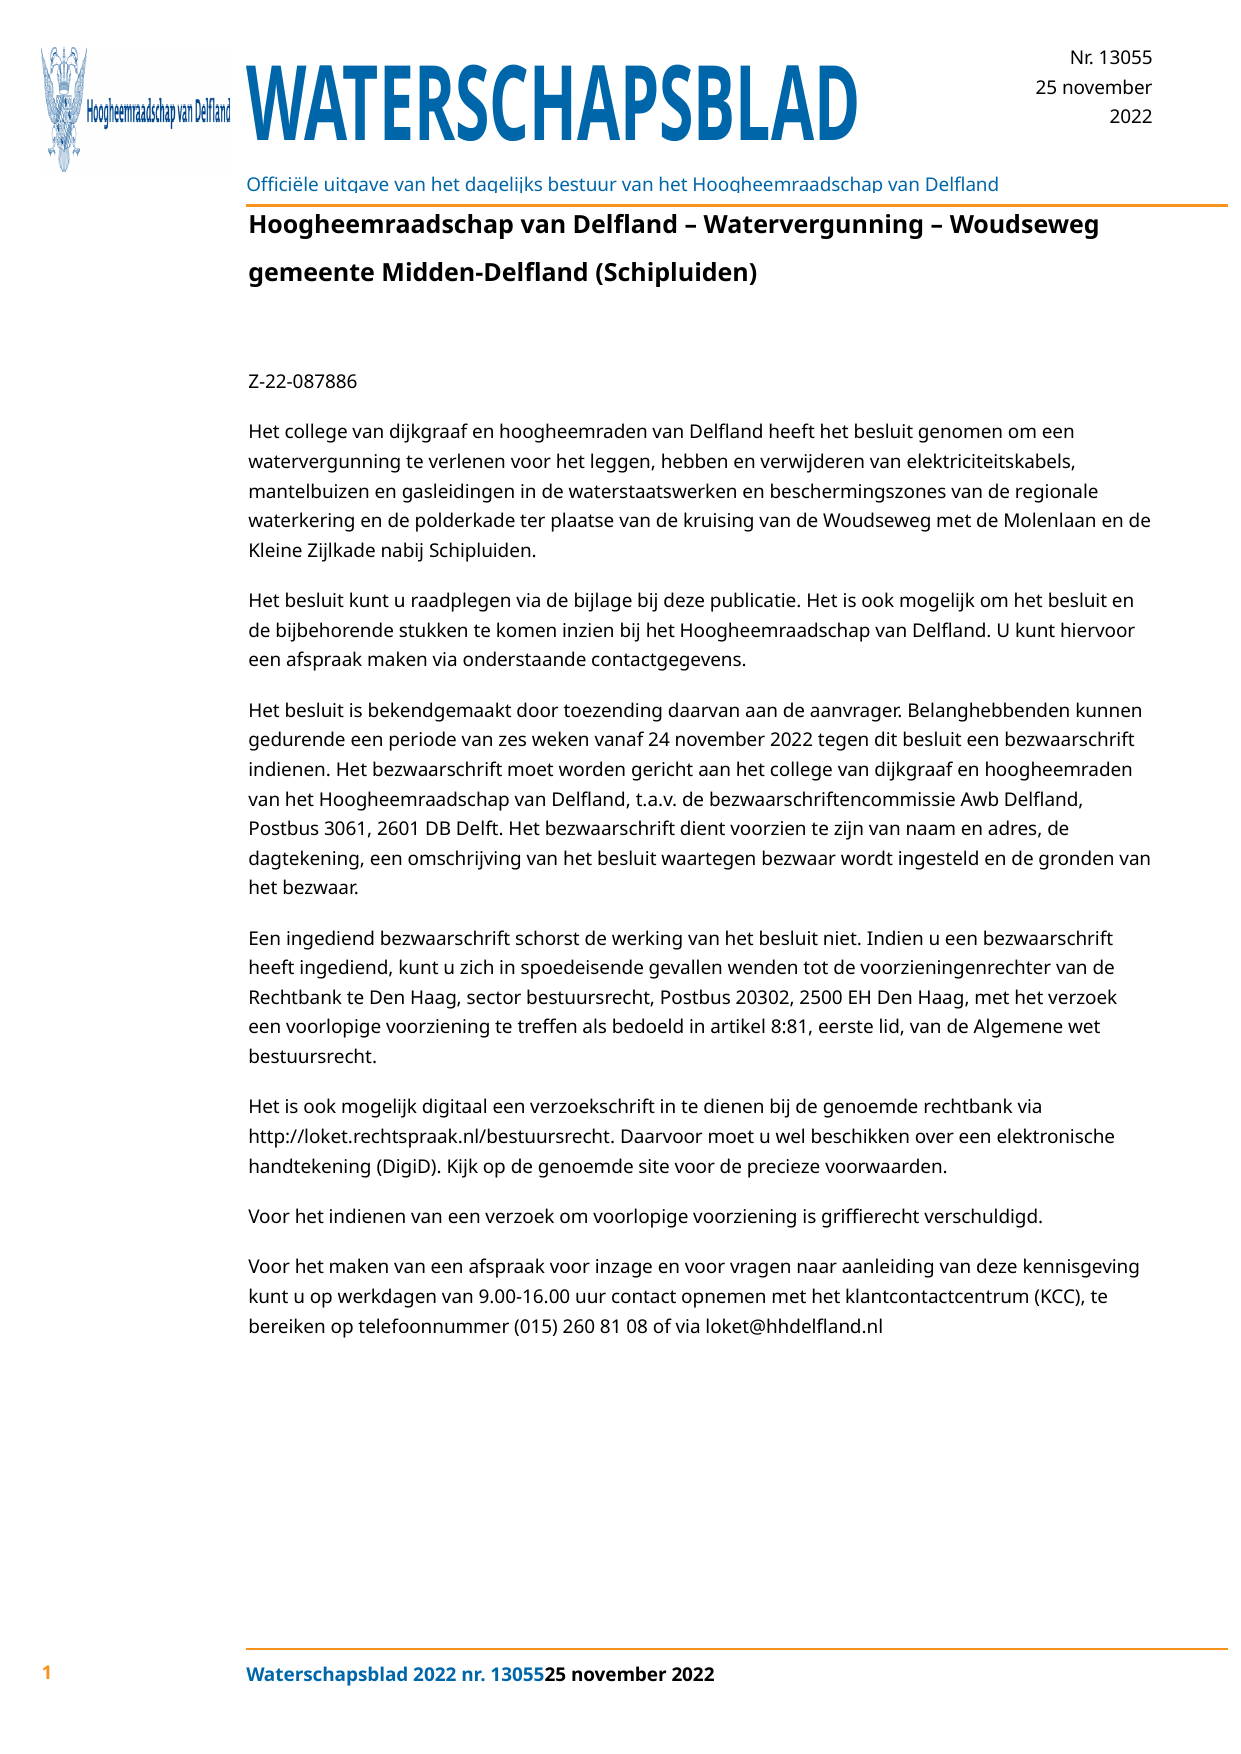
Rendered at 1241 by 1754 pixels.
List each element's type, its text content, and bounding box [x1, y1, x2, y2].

text Z-22-087886 [248, 368, 1152, 394]
text Het college van dijkgraaf en hoogheemraden van Delfland heeft het besluit genomen om een watervergunning te verlenen voor het leggen, hebben en verwijderen van elektriciteitskabels, mantelbuizen en gasleidingen in de waterstaatswerken en beschermingszones van de regionale waterkering en de polderkade ter plaatse van de kruising van de Woudseweg met de Molenlaan en de Kleine Zijlkade nabij Schipluiden. [248, 419, 1152, 563]
text Het besluit is bekendgemaakt door toezending daarvan aan de aanvrager. Belanghebbenden kunnen gedurende een periode van zes weken vanaf 24 november 2022 tegen dit besluit een bezwaarschrift indienen. Het bezwaarschrift moet worden gericht aan het college van dijkgraaf en hoogheemraden van het Hoogheemraadschap van Delfland, t.a.v. de bezwaarschriftencommissie Awb Delfland, Postbus 3061, 2601 DB Delft. Het bezwaarschrift dient voorzien te zijn van naam en adres, de dagtekening, een omschrijving van het besluit waartegen bezwaar wordt ingesteld en de gronden van het bezwaar. [248, 697, 1152, 900]
picture [41, 47, 231, 172]
text Een ingediend bezwaarschrift schorst de werking van het besluit niet. Indien u een bezwaarschrift heeft ingediend, kunt u zich in spoedeisende gevallen wenden tot de voorzieningenrechter van de Rechtbank te Den Haag, sector bestuursrecht, Postbus 20302, 2500 EH Den Haag, met het verzoek een voorlopige voorziening te treffen als bedoeld in artikel 8:81, eerste lid, van de Algemene wet bestuursrecht. [248, 925, 1152, 1069]
text Hoogheemraadschap van Delfland – Watervergunning – Woudseweg gemeente Midden-Delfland (Schipluiden) [248, 207, 1152, 288]
text Het besluit kunt u raadplegen via de bijlage bij deze publicatie. Het is ook mogelijk om het besluit en de bijbehorende stukken te komen inzien bij het Hoogheemraadschap van Delfland. U kunt hiervoor een afspraak maken via onderstaande contactgegevens. [248, 587, 1152, 672]
text Voor het maken van een afspraak voor inzage en voor vragen naar aanleiding van deze kennisgeving kunt u op werkdagen van 9.00-16.00 uur contact opnemen met het klantcontactcentrum (KCC), te bereiken op telefoonnummer (015) 260 81 08 of via loket@hhdelfland.nl [248, 1254, 1152, 1339]
text Voor het indienen van een verzoek om voorlopige voorziening is griffierecht verschuldigd. [248, 1203, 1152, 1229]
text Het is ook mogelijk digitaal een verzoekschrift in te dienen bij de genoemde rechtbank via http://loket.rechtspraak.nl/bestuursrecht. Daarvoor moet u wel beschikken over een elektronische handtekening (DigiD). Kijk op de genoemde site voor de precieze voorwaarden. [248, 1094, 1152, 1179]
